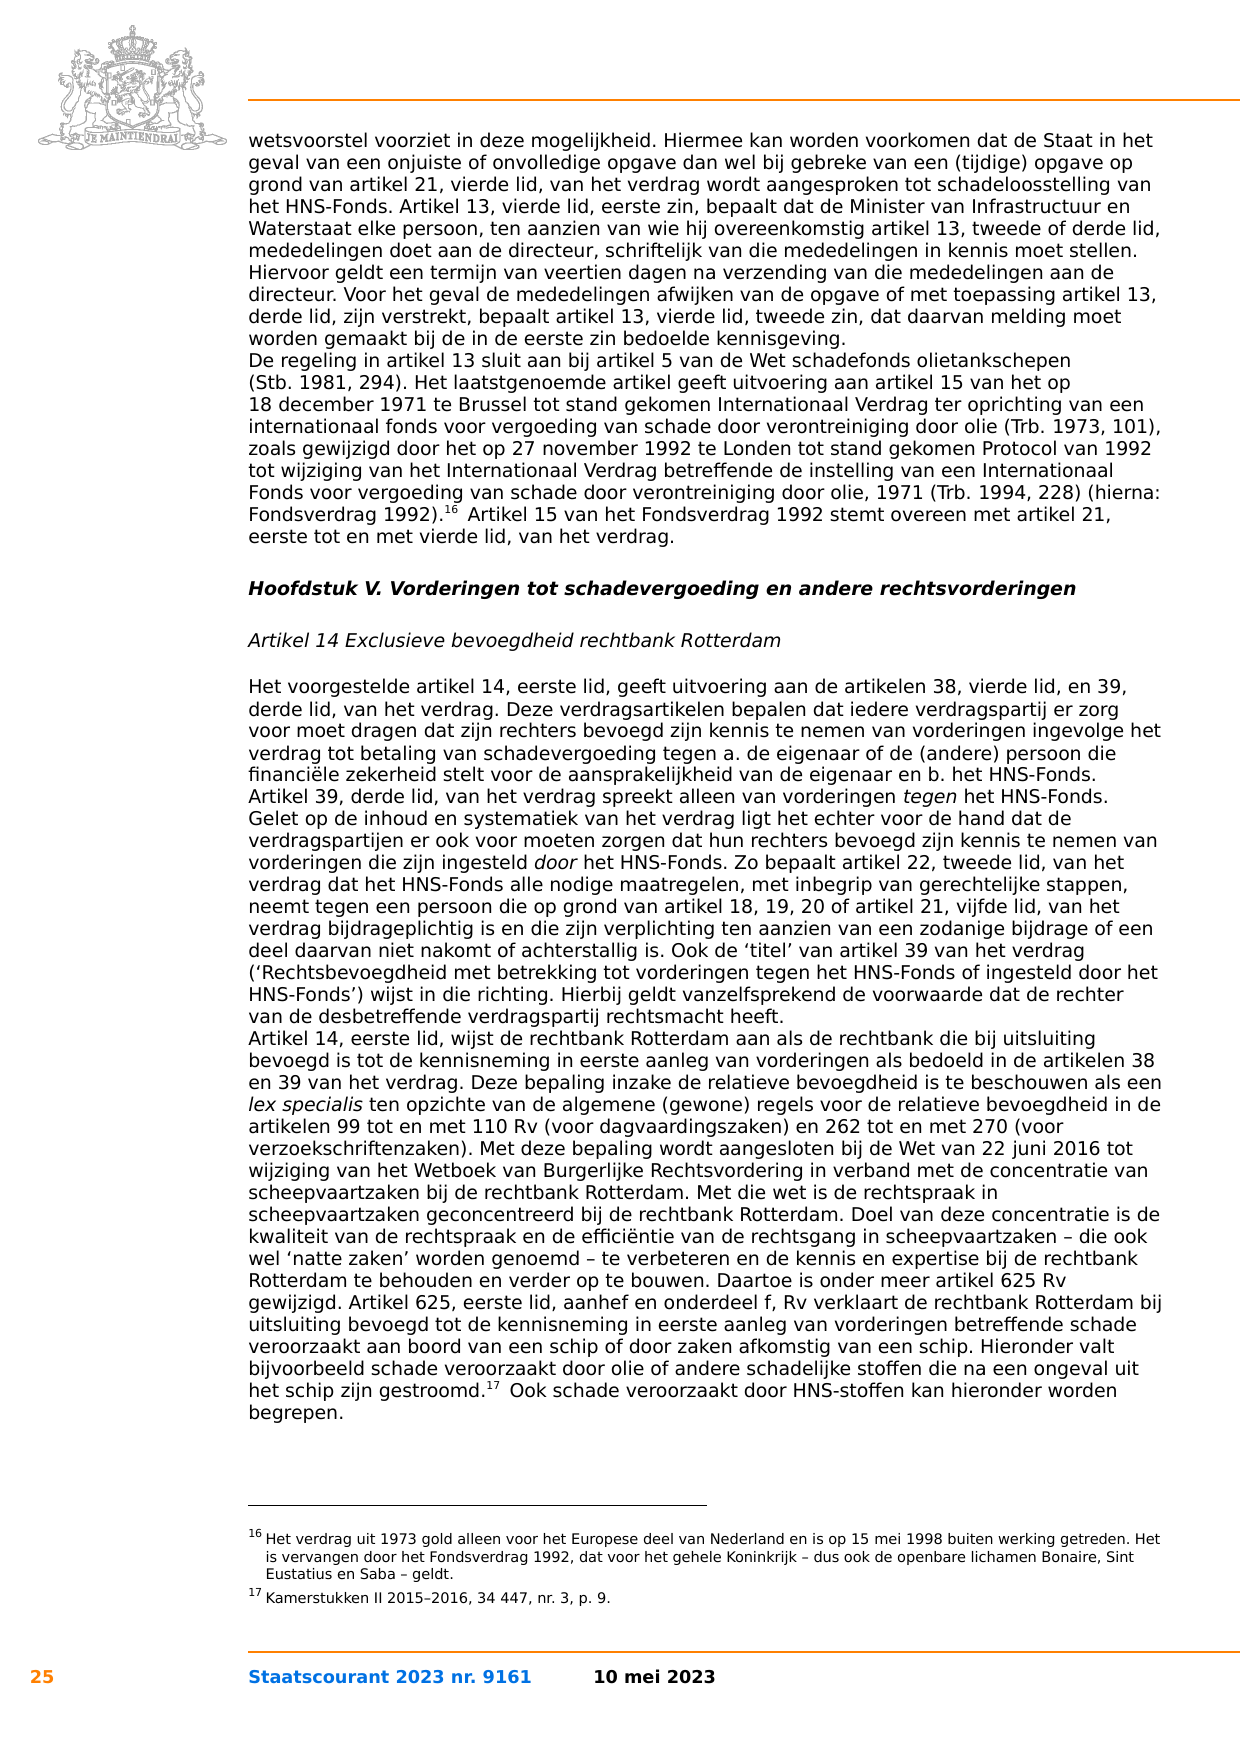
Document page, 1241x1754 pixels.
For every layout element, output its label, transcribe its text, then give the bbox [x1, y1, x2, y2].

subtitle Hoofdstuk V. Vorderingen tot schadevergoeding en andere rechtsvorderingen [248, 577, 1163, 599]
text Kamerstukken II 2015–2016, 34 447, nr. 3, p. 9. [248, 1586, 1163, 1608]
text De regeling in artikel 13 sluit aan bij artikel 5 van de Wet schadefonds olietankschepen (Stb. 1981, 294). Het laatstgenoemde artikel geeft uitvoering aan artikel 15 van het op 18 december 1971 te Brussel tot stand gekomen Internationaal Verdrag ter oprichting van een internationaal fonds voor vergoeding van schade door verontreiniging door olie (Trb. 1973, 101), zoals gewijzigd door het op 27 november 1992 te Londen tot stand gekomen Protocol van 1992 tot wijziging van het Internationaal Verdrag betreffende de instelling van een Internationaal Fonds voor vergoeding van schade door verontreiniging door olie, 1971 (Trb. 1994, 228) (hierna: Fondsverdrag 1992). Artikel 15 van het Fondsverdrag 1992 stemt overeen met artikel 21, eerste tot en met vierde lid, van het verdrag. [248, 350, 1163, 547]
text wetsvoorstel voorziet in deze mogelijkheid. Hiermee kan worden voorkomen dat de Staat in het geval van een onjuiste of onvolledige opgave dan wel bij gebreke van een (tijdige) opgave op grond van artikel 21, vierde lid, van het verdrag wordt aangesproken tot schadeloosstelling van het HNS-Fonds. Artikel 13, vierde lid, eerste zin, bepaalt dat de Minister van Infrastructuur en Waterstaat elke persoon, ten aanzien van wie hij overeenkomstig artikel 13, tweede of derde lid, mededelingen doet aan de directeur, schriftelijk van die mededelingen in kennis moet stellen. Hiervoor geldt een termijn van veertien dagen na verzending van die mededelingen aan de directeur. Voor het geval de mededelingen afwijken van de opgave of met toepassing artikel 13, derde lid, zijn verstrekt, bepaalt artikel 13, vierde lid, tweede zin, dat daarvan melding moet worden gemaakt bij de in de eerste zin bedoelde kennisgeving. [248, 130, 1163, 350]
picture [38, 25, 227, 150]
text Artikel 14, eerste lid, wijst de rechtbank Rotterdam aan als de rechtbank die bij uitsluiting bevoegd is tot de kennisneming in eerste aanleg van vorderingen als bedoeld in de artikelen 38 en 39 van het verdrag. Deze bepaling inzake de relatieve bevoegdheid is te beschouwen als een lex specialis ten opzichte van de algemene (gewone) regels voor de relatieve bevoegdheid in de artikelen 99 tot en met 110 Rv (voor dagvaardingszaken) en 262 tot en met 270 (voor verzoekschriftenzaken). Met deze bepaling wordt aangesloten bij de Wet van 22 juni 2016 tot wijziging van het Wetboek van Burgerlijke Rechtsvordering in verband met de concentratie van scheepvaartzaken bij de rechtbank Rotterdam. Met die wet is de rechtspraak in scheepvaartzaken geconcentreerd bij de rechtbank Rotterdam. Doel van deze concentratie is de kwaliteit van de rechtspraak en de efficiëntie van de rechtsgang in scheepvaartzaken – die ook wel ‘natte zaken’ worden genoemd – te verbeteren en de kennis en expertise bij de rechtbank Rotterdam te behouden en verder op te bouwen. Daartoe is onder meer artikel 625 Rv gewijzigd. Artikel 625, eerste lid, aanhef en onderdeel f, Rv verklaart de rechtbank Rotterdam bij uitsluiting bevoegd tot de kennisneming in eerste aanleg van vorderingen betreffende schade veroorzaakt aan boord van een schip of door zaken afkomstig van een schip. Hieronder valt bijvoorbeeld schade veroorzaakt door olie of andere schadelijke stoffen die na een ongeval uit het schip zijn gestroomd. Ook schade veroorzaakt door HNS-stoffen kan hieronder worden begrepen. [248, 1028, 1163, 1424]
text Het verdrag uit 1973 gold alleen voor het Europese deel van Nederland en is op 15 mei 1998 buiten werking getreden. Het is vervangen door het Fondsverdrag 1992, dat voor het gehele Koninkrijk – dus ook de openbare lichamen Bonaire, Sint Eustatius en Saba – geldt. [248, 1527, 1163, 1583]
subtitle Artikel 14 Exclusieve bevoegdheid rechtbank Rotterdam [248, 629, 1163, 651]
text Het voorgestelde artikel 14, eerste lid, geeft uitvoering aan de artikelen 38, vierde lid, en 39, derde lid, van het verdrag. Deze verdragsartikelen bepalen dat iedere verdragspartij er zorg voor moet dragen dat zijn rechters bevoegd zijn kennis te nemen van vorderingen ingevolge het verdrag tot betaling van schadevergoeding tegen a. de eigenaar of de (andere) persoon die financiële zekerheid stelt voor de aansprakelijkheid van de eigenaar en b. het HNS-Fonds. Artikel 39, derde lid, van het verdrag spreekt alleen van vorderingen tegen het HNS-Fonds. Gelet op de inhoud en systematiek van het verdrag ligt het echter voor de hand dat de verdragspartijen er ook voor moeten zorgen dat hun rechters bevoegd zijn kennis te nemen van vorderingen die zijn ingesteld door het HNS-Fonds. Zo bepaalt artikel 22, tweede lid, van het verdrag dat het HNS-Fonds alle nodige maatregelen, met inbegrip van gerechtelijke stappen, neemt tegen een persoon die op grond van artikel 18, 19, 20 of artikel 21, vijfde lid, van het verdrag bijdrageplichtig is en die zijn verplichting ten aanzien van een zodanige bijdrage of een deel daarvan niet nakomt of achterstallig is. Ook de ‘titel’ van artikel 39 van het verdrag (‘Rechtsbevoegdheid met betrekking tot vorderingen tegen het HNS-Fonds of ingesteld door het HNS-Fonds’) wijst in die richting. Hierbij geldt vanzelfsprekend de voorwaarde dat de rechter van de desbetreffende verdragspartij rechtsmacht heeft. [248, 676, 1163, 1028]
